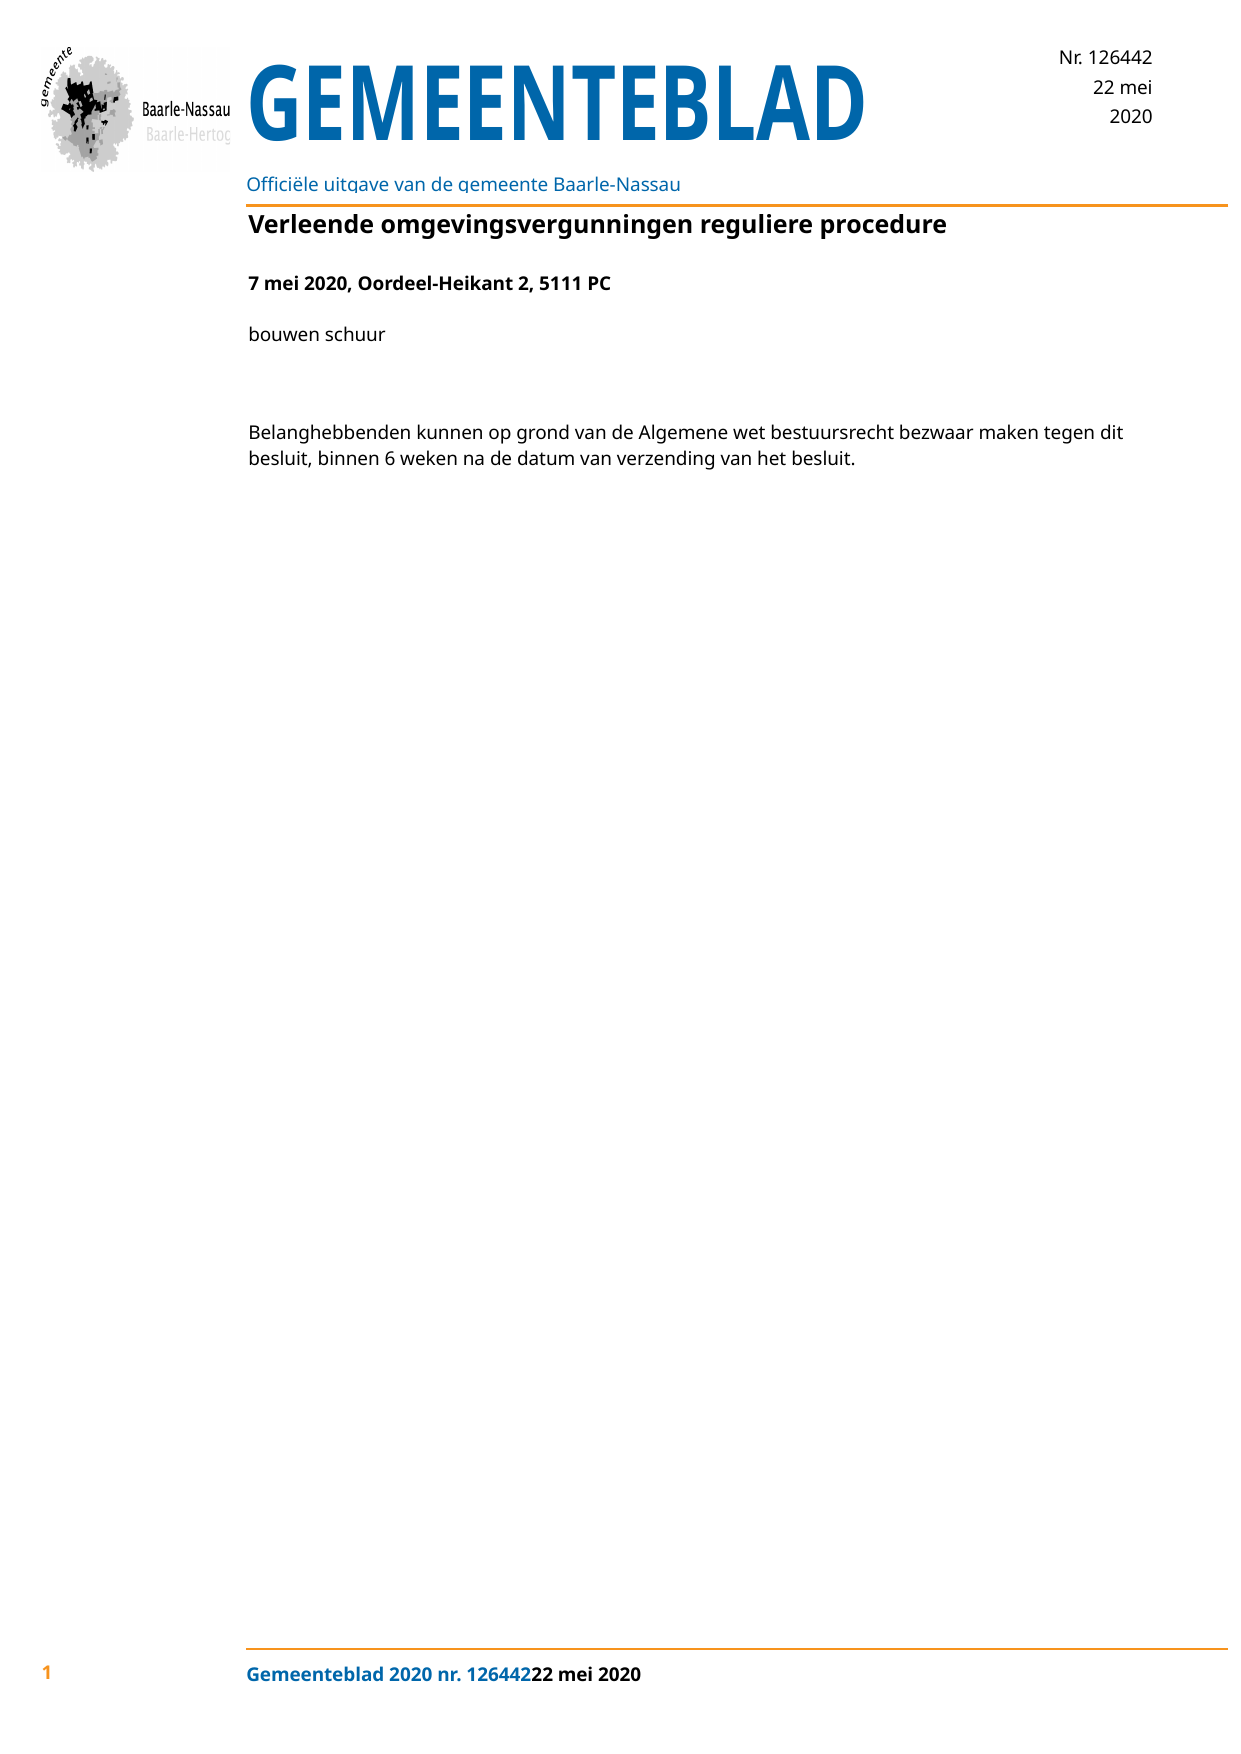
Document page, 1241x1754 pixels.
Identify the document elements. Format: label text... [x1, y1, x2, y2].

text 7 mei 2020, Oordeel-Heikant 2, 5111 PC [248, 270, 1152, 296]
text Belanghebbenden kunnen op grond van de Algemene wet bestuursrecht bezwaar maken tegen dit besluit, binnen 6 weken na de datum van verzending van het besluit. [248, 419, 1152, 470]
text Verleende omgevingsvergunningen reguliere procedure [248, 207, 1152, 241]
picture [41, 47, 231, 172]
text bouwen schuur [248, 321, 1152, 346]
